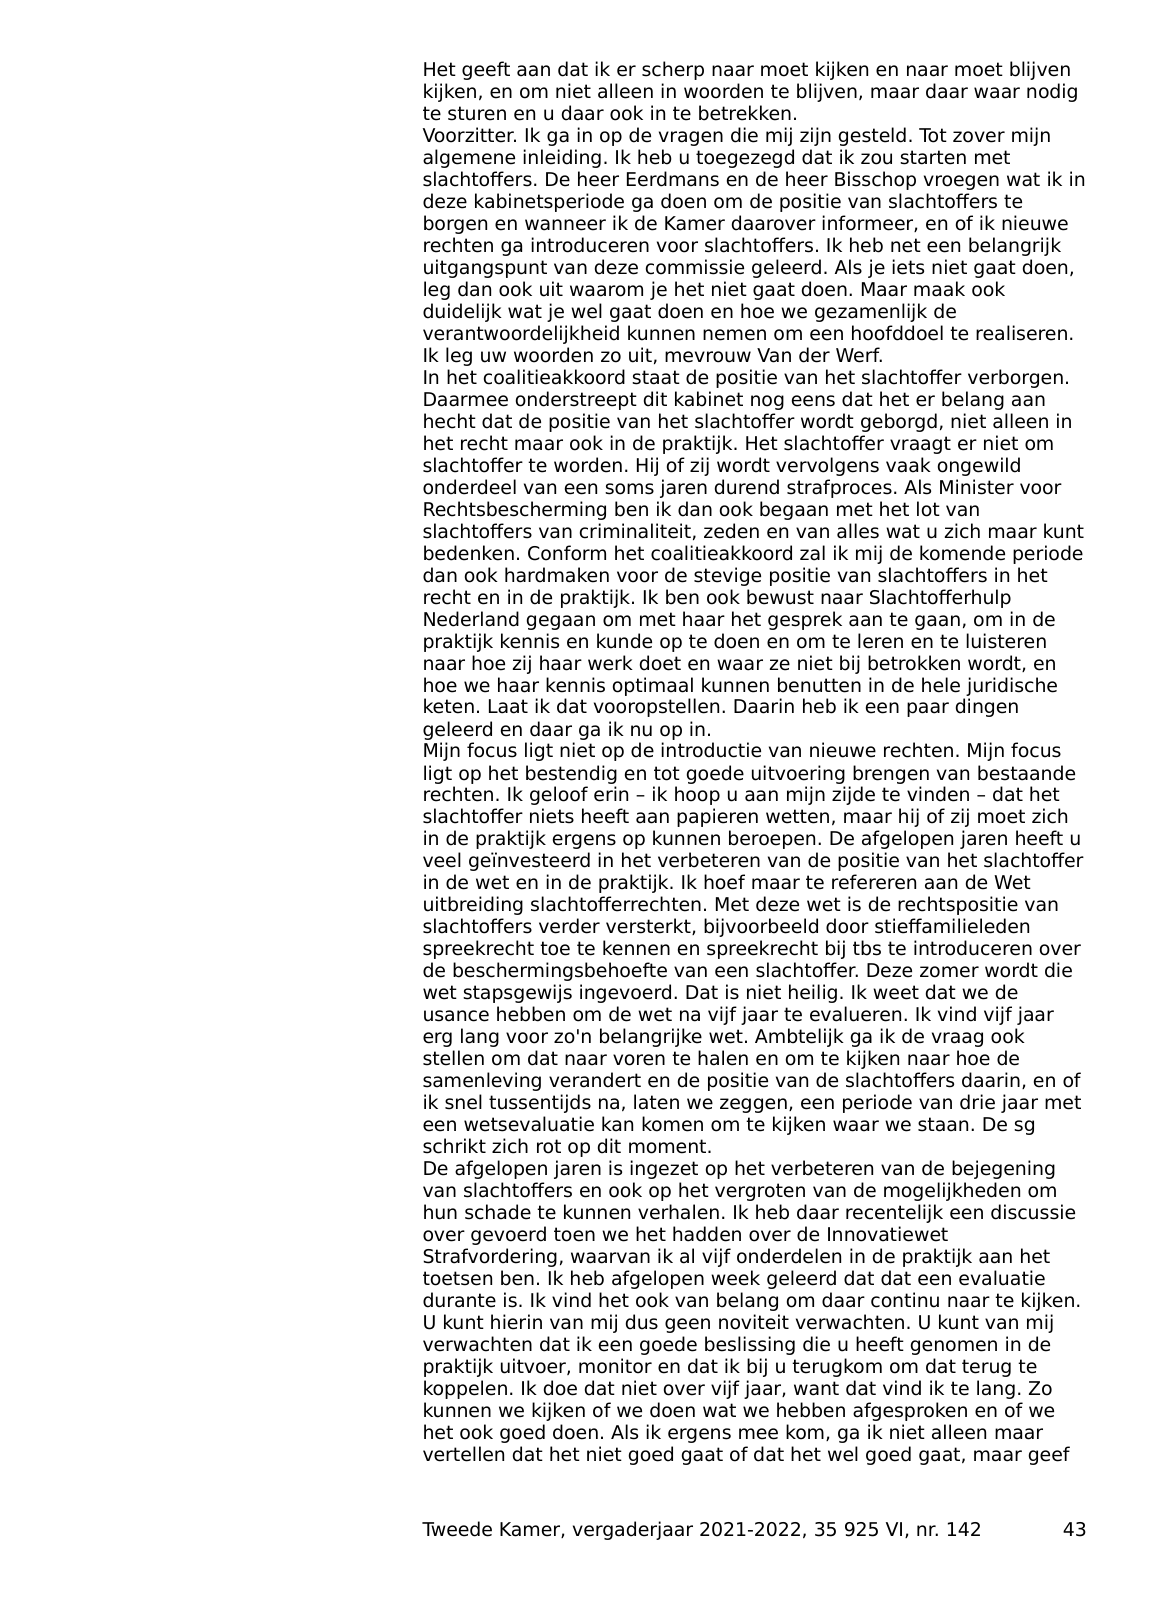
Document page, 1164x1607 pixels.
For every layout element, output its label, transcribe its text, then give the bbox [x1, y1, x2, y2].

text Het geeft aan dat ik er scherp naar moet kijken en naar moet blijven kijken, en om niet alleen in woorden te blijven, maar daar waar nodig te sturen en u daar ook in te betrekken. [422, 59, 1087, 125]
text In het coalitieakkoord staat de positie van het slachtoffer verborgen. Daarmee onderstreept dit kabinet nog eens dat het er belang aan hecht dat de positie van het slachtoffer wordt geborgd, niet alleen in het recht maar ook in de praktijk. Het slachtoffer vraagt er niet om slachtoffer te worden. Hij of zij wordt vervolgens vaak ongewild onderdeel van een soms jaren durend strafproces. Als Minister voor Rechtsbescherming ben ik dan ook begaan met het lot van slachtoffers van criminaliteit, zeden en van alles wat u zich maar kunt bedenken. Conform het coalitieakkoord zal ik mij de komende periode dan ook hardmaken voor de stevige positie van slachtoffers in het recht en in de praktijk. Ik ben ook bewust naar Slachtofferhulp Nederland gegaan om met haar het gesprek aan te gaan, om in de praktijk kennis en kunde op te doen en om te leren en te luisteren naar hoe zij haar werk doet en waar ze niet bij betrokken wordt, en hoe we haar kennis optimaal kunnen benutten in de hele juridische keten. Laat ik dat vooropstellen. Daarin heb ik een paar dingen geleerd en daar ga ik nu op in. [422, 367, 1087, 740]
text Mijn focus ligt niet op de introductie van nieuwe rechten. Mijn focus ligt op het bestendig en tot goede uitvoering brengen van bestaande rechten. Ik geloof erin – ik hoop u aan mijn zijde te vinden – dat het slachtoffer niets heeft aan papieren wetten, maar hij of zij moet zich in de praktijk ergens op kunnen beroepen. De afgelopen jaren heeft u veel geïnvesteerd in het verbeteren van de positie van het slachtoffer in de wet en in de praktijk. Ik hoef maar te refereren aan de Wet uitbreiding slachtofferrechten. Met deze wet is de rechtspositie van slachtoffers verder versterkt, bijvoorbeeld door stieffamilieleden spreekrecht toe te kennen en spreekrecht bij tbs te introduceren over de beschermingsbehoefte van een slachtoffer. Deze zomer wordt die wet stapsgewijs ingevoerd. Dat is niet heilig. Ik weet dat we de usance hebben om de wet na vijf jaar te evalueren. Ik vind vijf jaar erg lang voor zo'n belangrijke wet. Ambtelijk ga ik de vraag ook stellen om dat naar voren te halen en om te kijken naar hoe de samenleving verandert en de positie van de slachtoffers daarin, en of ik snel tussentijds na, laten we zeggen, een periode van drie jaar met een wetsevaluatie kan komen om te kijken waar we staan. De sg schrikt zich rot op dit moment. [422, 740, 1087, 1158]
text Voorzitter. Ik ga in op de vragen die mij zijn gesteld. Tot zover mijn algemene inleiding. Ik heb u toegezegd dat ik zou starten met slachtoffers. De heer Eerdmans en de heer Bisschop vroegen wat ik in deze kabinetsperiode ga doen om de positie van slachtoffers te borgen en wanneer ik de Kamer daarover informeer, en of ik nieuwe rechten ga introduceren voor slachtoffers. Ik heb net een belangrijk uitgangspunt van deze commissie geleerd. Als je iets niet gaat doen, leg dan ook uit waarom je het niet gaat doen. Maar maak ook duidelijk wat je wel gaat doen en hoe we gezamenlijk de verantwoordelijkheid kunnen nemen om een hoofddoel te realiseren. Ik leg uw woorden zo uit, mevrouw Van der Werf. [422, 125, 1087, 367]
text De afgelopen jaren is ingezet op het verbeteren van de bejegening van slachtoffers en ook op het vergroten van de mogelijkheden om hun schade te kunnen verhalen. Ik heb daar recentelijk een discussie over gevoerd toen we het hadden over de Innovatiewet Strafvordering, waarvan ik al vijf onderdelen in de praktijk aan het toetsen ben. Ik heb afgelopen week geleerd dat dat een evaluatie durante is. Ik vind het ook van belang om daar continu naar te kijken. U kunt hierin van mij dus geen noviteit verwachten. U kunt van mij verwachten dat ik een goede beslissing die u heeft genomen in de praktijk uitvoer, monitor en dat ik bij u terugkom om dat terug te koppelen. Ik doe dat niet over vijf jaar, want dat vind ik te lang. Zo kunnen we kijken of we doen wat we hebben afgesproken en of we het ook goed doen. Als ik ergens mee kom, ga ik niet alleen maar vertellen dat het niet goed gaat of dat het wel goed gaat, maar geef [422, 1158, 1087, 1466]
